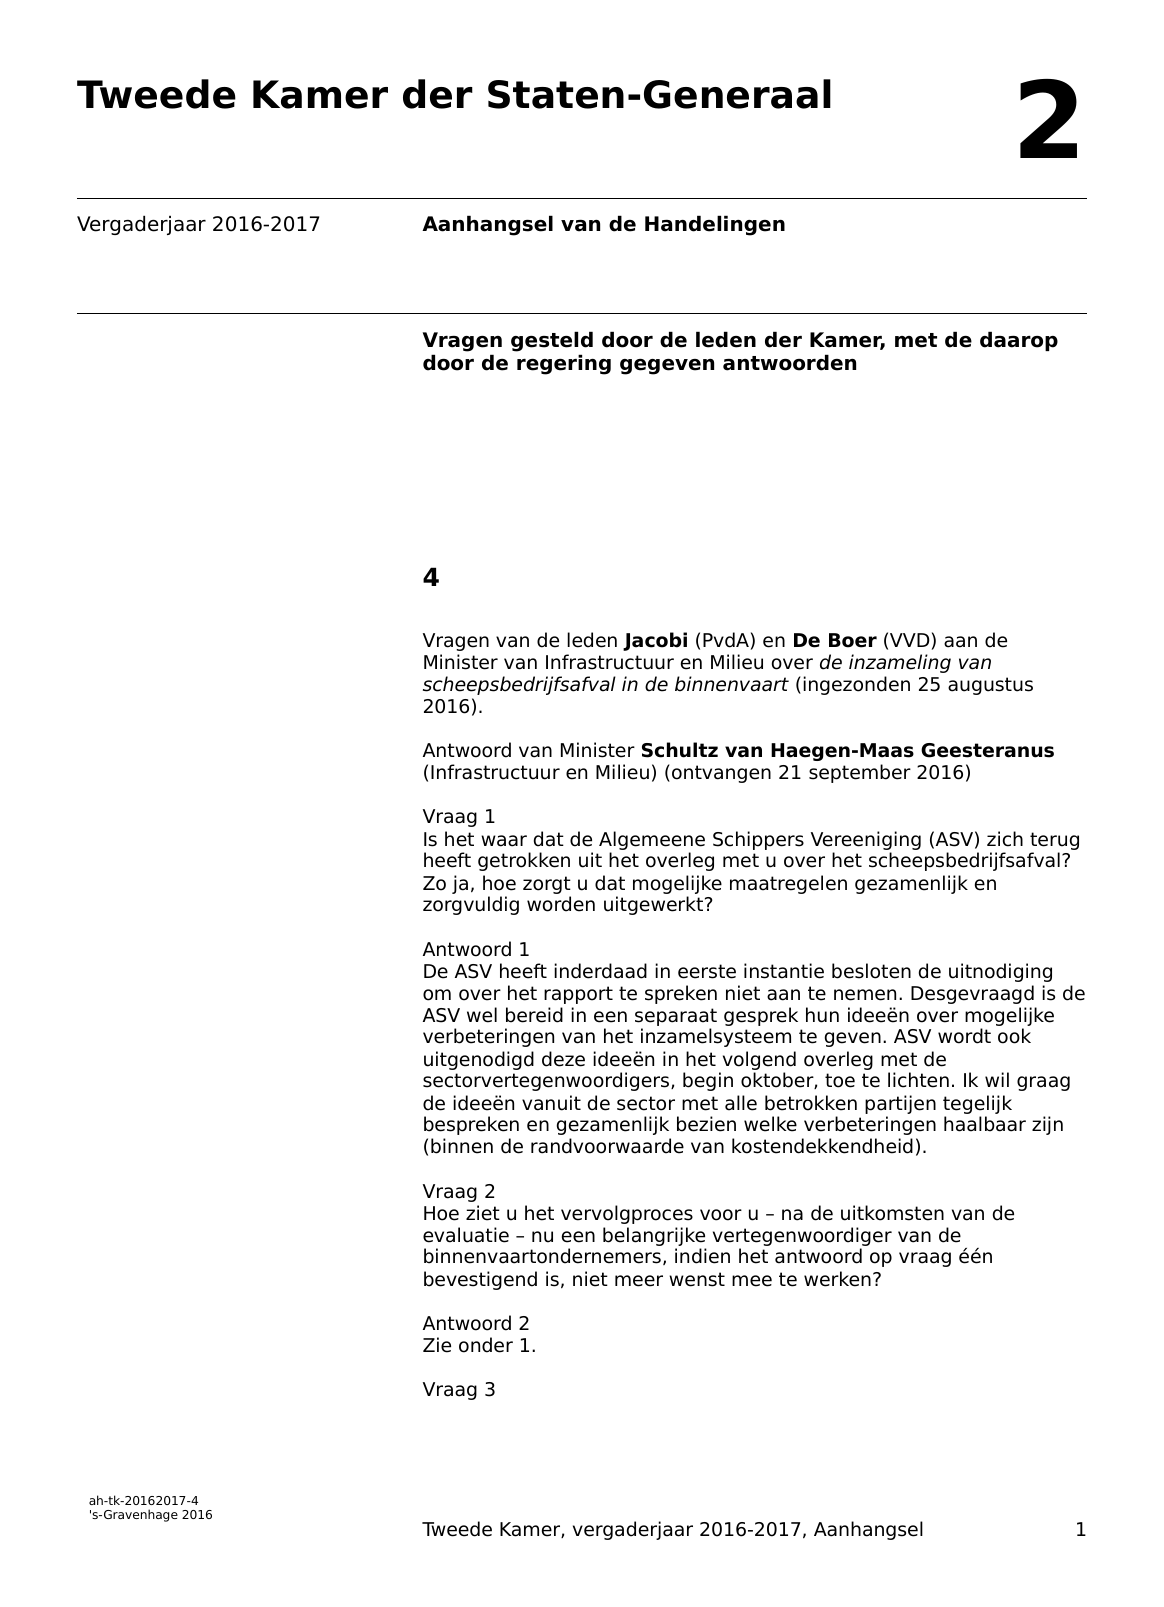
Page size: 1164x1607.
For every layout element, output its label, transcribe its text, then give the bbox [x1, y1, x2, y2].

table_header 2 [886, 59, 1087, 198]
table_header Tweede Kamer der Staten-Generaal [77, 59, 886, 198]
text Antwoord 1 [422, 938, 1087, 961]
text Zie onder 1. [422, 1334, 1087, 1357]
text De ASV heeft inderdaad in eerste instantie besloten de uitnodiging om over het rapport te spreken niet aan te nemen. Desgevraagd is de ASV wel bereid in een separaat gesprek hun ideeën over mogelijke verbeteringen van het inzamelsysteem te geven. ASV wordt ook uitgenodigd deze ideeën in het volgend overleg met de sectorvertegenwoordigers, begin oktober, toe te lichten. Ik wil graag de ideeën vanuit de sector met alle betrokken partijen tegelijk bespreken en gezamenlijk bezien welke verbeteringen haalbaar zijn (binnen de randvoorwaarde van kostendekkendheid). [422, 961, 1087, 1158]
table_cell [77, 314, 422, 375]
table_cell Aanhangsel van de Handelingen [422, 199, 1087, 313]
text Vraag 2 [422, 1181, 1087, 1202]
text ah-tk-20162017-4 [88, 1494, 323, 1508]
table_cell Vergaderjaar 2016-2017 [77, 199, 422, 313]
text 4 [422, 563, 1087, 592]
text Vraag 3 [422, 1379, 1087, 1401]
table_cell Vragen gesteld door de leden der Kamer, met de daarop door de regering gegeven antwoorden [422, 314, 1087, 375]
text Vragen van de leden Jacobi (PvdA) en De Boer (VVD) aan de Minister van Infrastructuur en Milieu over de inzameling van scheepsbedrijfsafval in de binnenvaart (ingezonden 25 augustus 2016). [422, 630, 1087, 718]
text Hoe ziet u het vervolgproces voor u – na de uitkomsten van de evaluatie – nu een belangrijke vertegenwoordiger van de binnenvaartondernemers, indien het antwoord op vraag één bevestigend is, niet meer wenst mee te werken? [422, 1202, 1087, 1290]
text Is het waar dat de Algemeene Schippers Vereeniging (ASV) zich terug heeft getrokken uit het overleg met u over het scheepsbedrijfsafval? Zo ja, hoe zorgt u dat mogelijke maatregelen gezamenlijk en zorgvuldig worden uitgewerkt? [422, 828, 1087, 916]
text Vraag 1 [422, 806, 1087, 828]
text 's-Gravenhage 2016 [88, 1508, 323, 1522]
text Antwoord van Minister Schultz van Haegen-Maas Geesteranus (Infrastructuur en Milieu) (ontvangen 21 september 2016) [422, 740, 1087, 784]
text Antwoord 2 [422, 1313, 1087, 1334]
